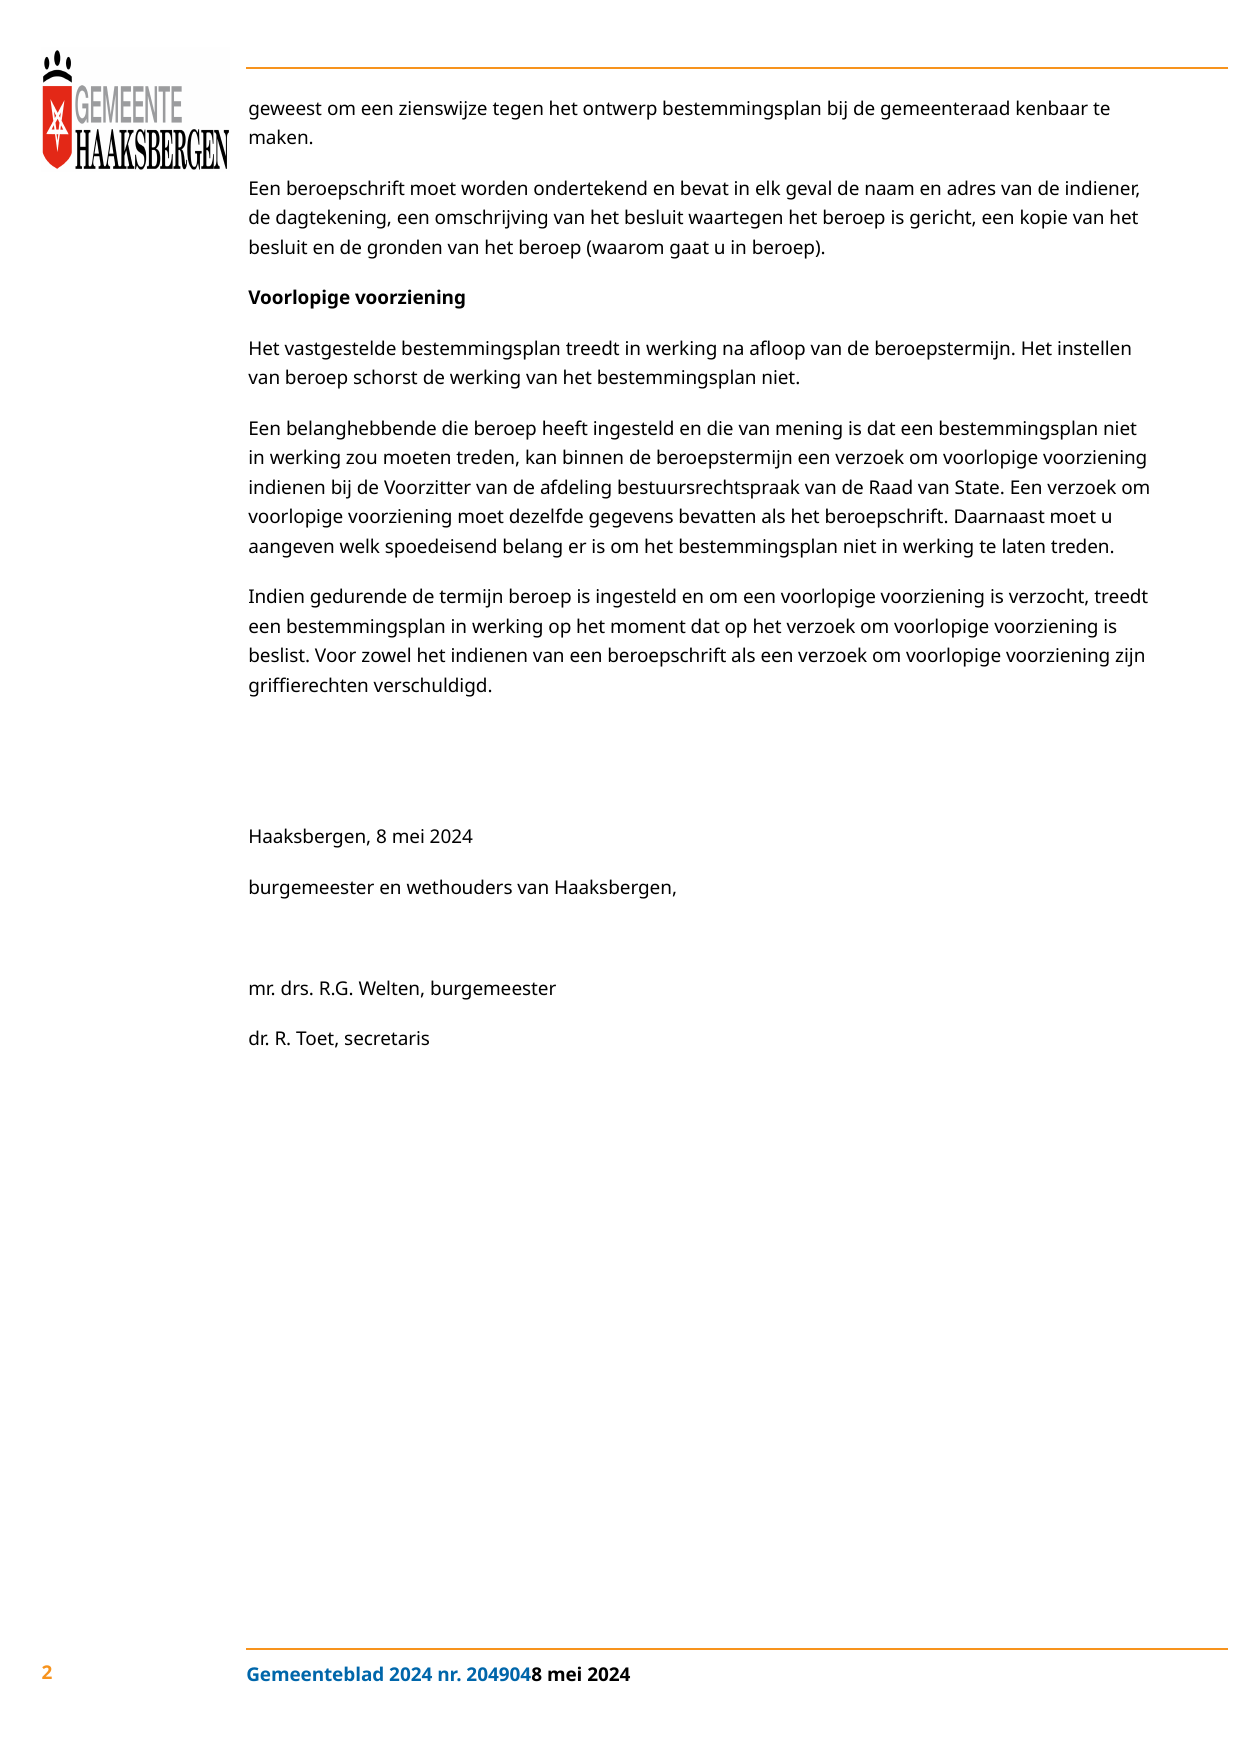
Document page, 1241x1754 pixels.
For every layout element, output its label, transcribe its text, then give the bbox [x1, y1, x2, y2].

text Het vastgestelde bestemmingsplan treedt in werking na afloop van de beroepstermijn. Het instellen van beroep schorst de werking van het bestemmingsplan niet. [248, 335, 1152, 390]
picture [41, 47, 231, 172]
text Indien gedurende de termijn beroep is ingesteld en om een voorlopige voorziening is verzocht, treedt een bestemmingsplan in werking op het moment dat op het verzoek om voorlopige voorziening is beslist. Voor zowel het indienen van een beroepschrift als een verzoek om voorlopige voorziening zijn griffierechten verschuldigd. [248, 583, 1152, 698]
text dr. R. Toet, secretaris [248, 1025, 1152, 1051]
text Voorlopige voorziening [248, 284, 1152, 310]
text burgemeester en wethouders van Haaksbergen, [248, 874, 1152, 900]
text geweest om een zienswijze tegen het ontwerp bestemmingsplan bij de gemeenteraad kenbaar te maken. [248, 95, 1152, 150]
text Een beroepschrift moet worden ondertekend en bevat in elk geval de naam en adres van de indiener, de dagtekening, een omschrijving van het besluit waartegen het beroep is gericht, een kopie van het besluit en de gronden van het beroep (waarom gaat u in beroep). [248, 175, 1152, 260]
text Haaksbergen, 8 mei 2024 [248, 823, 1152, 849]
text mr. drs. R.G. Welten, burgemeester [248, 975, 1152, 1001]
text Een belanghebbende die beroep heeft ingesteld en die van mening is dat een bestemmingsplan niet in werking zou moeten treden, kan binnen de beroepstermijn een verzoek om voorlopige voorziening indienen bij de Voorzitter van de afdeling bestuursrechtspraak van de Raad van State. Een verzoek om voorlopige voorziening moet dezelfde gegevens bevatten als het beroepschrift. Daarnaast moet u aangeven welk spoedeisend belang er is om het bestemmingsplan niet in werking te laten treden. [248, 415, 1152, 559]
